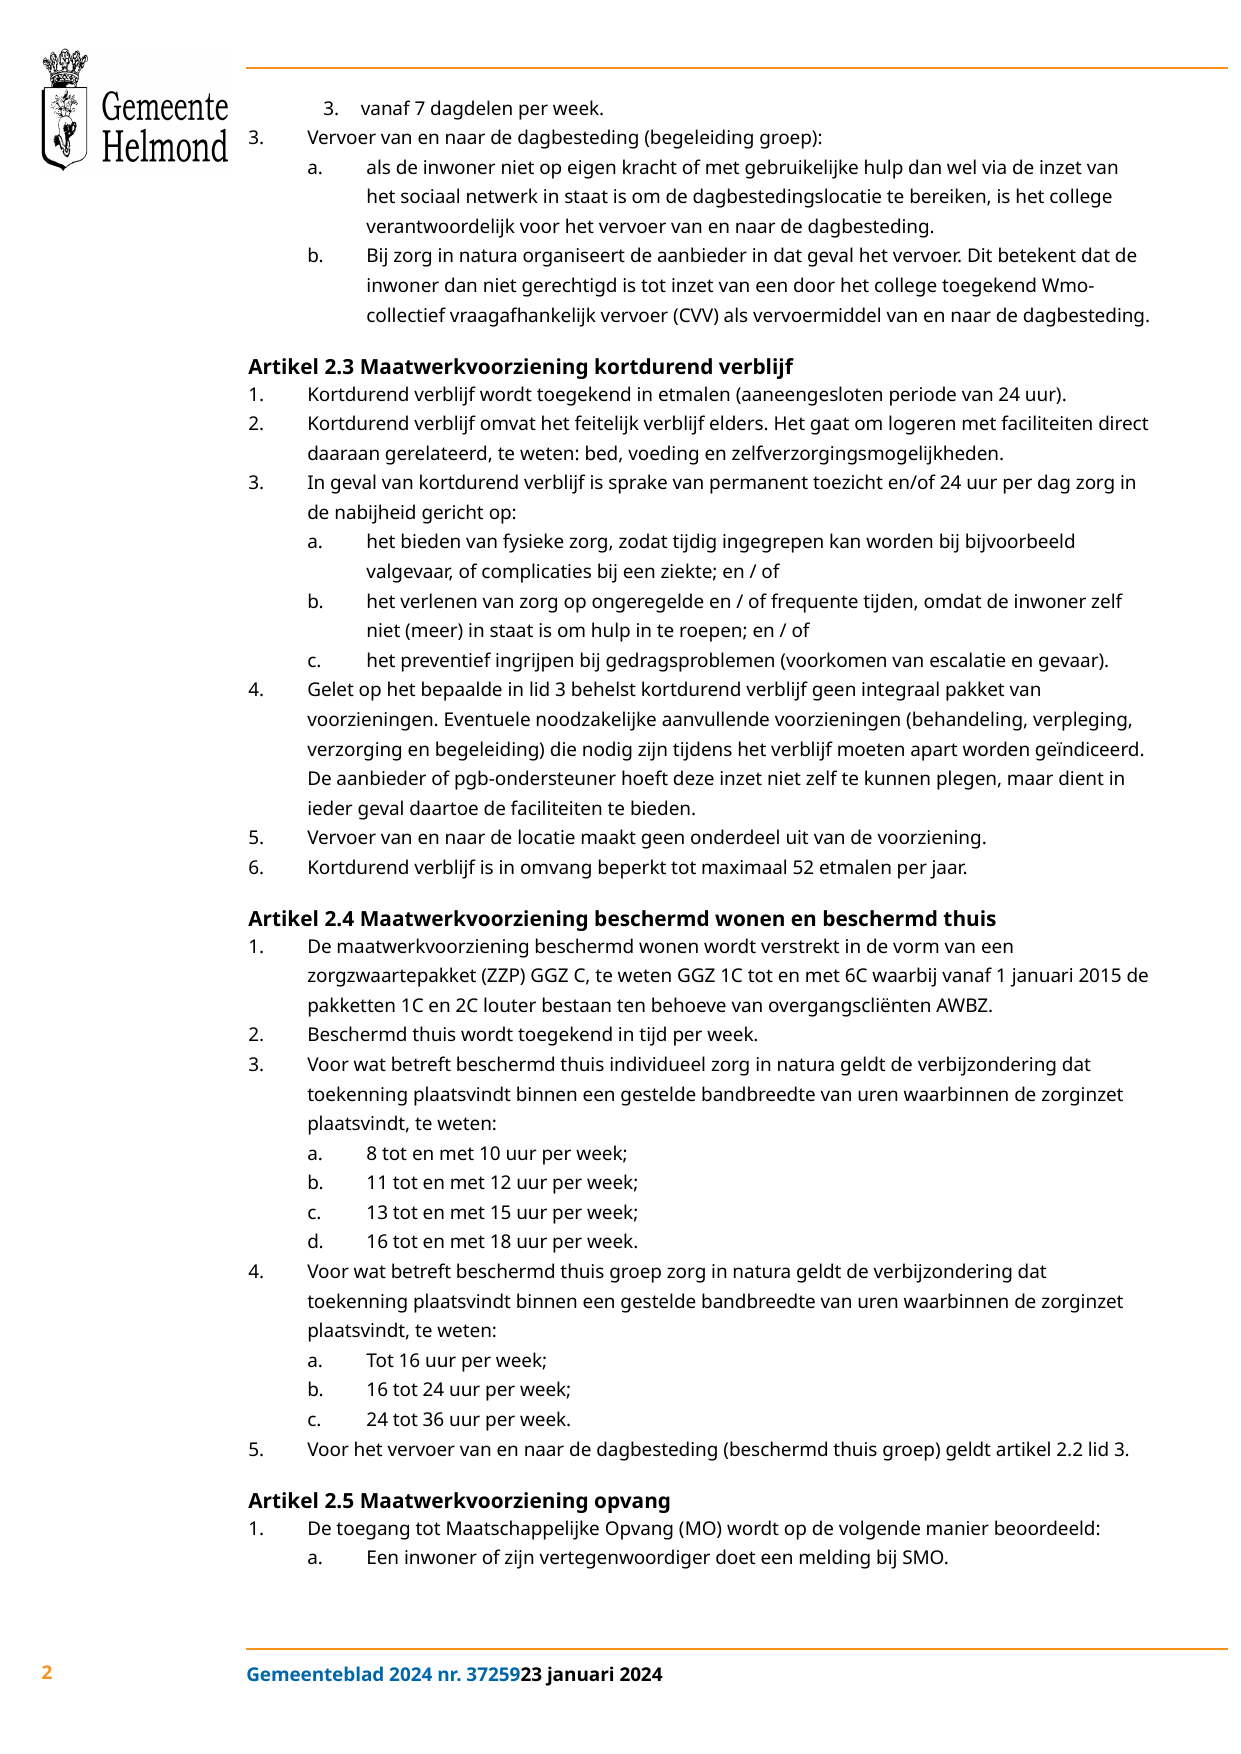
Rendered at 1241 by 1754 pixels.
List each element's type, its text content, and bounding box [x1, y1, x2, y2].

list Tot 16 uur per week; [307, 1347, 1152, 1373]
list Kortdurend verblijf omvat het feitelijk verblijf elders. Het gaat om logeren met faciliteiten direct daaraan gerelateerd, te weten: bed, voeding en zelfverzorgingsmogelijkheden. [248, 410, 1152, 466]
list Vervoer van en naar de dagbesteding (begeleiding groep): [248, 124, 1152, 150]
list Bij zorg in natura organiseert de aanbieder in dat geval het vervoer. Dit betekent dat de inwoner dan niet gerechtigd is tot inzet van een door het college toegekend Wmo-collectief vraagafhankelijk vervoer (CVV) als vervoermiddel van en naar de dagbesteding. [307, 243, 1152, 328]
list Voor het vervoer van en naar de dagbesteding (beschermd thuis groep) geldt artikel 2.2 lid 3. [248, 1436, 1152, 1462]
list De maatwerkvoorziening beschermd wonen wordt verstrekt in de vorm van een zorgzwaartepakket (ZZP) GGZ C, te weten GGZ 1C tot en met 6C waarbij vanaf 1 januari 2015 de pakketten 1C en 2C louter bestaan ten behoeve van overgangscliënten AWBZ. [248, 933, 1152, 1018]
list Voor wat betreft beschermd thuis individueel zorg in natura geldt de verbijzondering dat toekenning plaatsvindt binnen een gestelde bandbreedte van uren waarbinnen de zorginzet plaatsvindt, te weten: [248, 1051, 1152, 1136]
text Artikel 2.4 Maatwerkvoorziening beschermd wonen en beschermd thuis [248, 904, 1152, 933]
list het preventief ingrijpen bij gedragsproblemen (voorkomen van escalatie en gevaar). [307, 647, 1152, 673]
list De toegang tot Maatschappelijke Opvang (MO) wordt op de volgende manier beoordeeld: [248, 1515, 1152, 1540]
text Artikel 2.5 Maatwerkvoorziening opvang [248, 1486, 1152, 1515]
list 8 tot en met 10 uur per week; [307, 1140, 1152, 1166]
list Beschermd thuis wordt toegekend in tijd per week. [248, 1022, 1152, 1047]
list 16 tot en met 18 uur per week. [307, 1229, 1152, 1254]
list Voor wat betreft beschermd thuis groep zorg in natura geldt de verbijzondering dat toekenning plaatsvindt binnen een gestelde bandbreedte van uren waarbinnen de zorginzet plaatsvindt, te weten: [248, 1258, 1152, 1343]
list vanaf 7 dagdelen per week. [323, 95, 1152, 121]
list 13 tot en met 15 uur per week; [307, 1199, 1152, 1225]
picture [41, 47, 231, 172]
list als de inwoner niet op eigen kracht of met gebruikelijke hulp dan wel via de inzet van het sociaal netwerk in staat is om de dagbestedingslocatie te bereiken, is het college verantwoordelijk voor het vervoer van en naar de dagbesteding. [307, 154, 1152, 239]
list Gelet op het bepaalde in lid 3 behelst kortdurend verblijf geen integraal pakket van voorzieningen. Eventuele noodzakelijke aanvullende voorzieningen (behandeling, verpleging, verzorging en begeleiding) die nodig zijn tijdens het verblijf moeten apart worden geïndiceerd. De aanbieder of pgb-ondersteuner hoeft deze inzet niet zelf te kunnen plegen, maar dient in ieder geval daartoe de faciliteiten te bieden. [248, 677, 1152, 821]
list Kortdurend verblijf wordt toegekend in etmalen (aaneengesloten periode van 24 uur). [248, 381, 1152, 406]
list 16 tot 24 uur per week; [307, 1377, 1152, 1402]
list het bieden van fysieke zorg, zodat tijdig ingegrepen kan worden bij bijvoorbeeld valgevaar, of complicaties bij een ziekte; en / of [307, 529, 1152, 584]
list 11 tot en met 12 uur per week; [307, 1169, 1152, 1195]
list In geval van kortdurend verblijf is sprake van permanent toezicht en/of 24 uur per dag zorg in de nabijheid gericht op: [248, 469, 1152, 525]
list Vervoer van en naar de locatie maakt geen onderdeel uit van de voorziening. [248, 824, 1152, 850]
text Artikel 2.3 Maatwerkvoorziening kortdurend verblijf [248, 352, 1152, 381]
list Kortdurend verblijf is in omvang beperkt tot maximaal 52 etmalen per jaar. [248, 854, 1152, 880]
list 24 tot 36 uur per week. [307, 1406, 1152, 1432]
list Een inwoner of zijn vertegenwoordiger doet een melding bij SMO. [307, 1544, 1152, 1570]
list het verlenen van zorg op ongeregelde en / of frequente tijden, omdat de inwoner zelf niet (meer) in staat is om hulp in te roepen; en / of [307, 588, 1152, 643]
